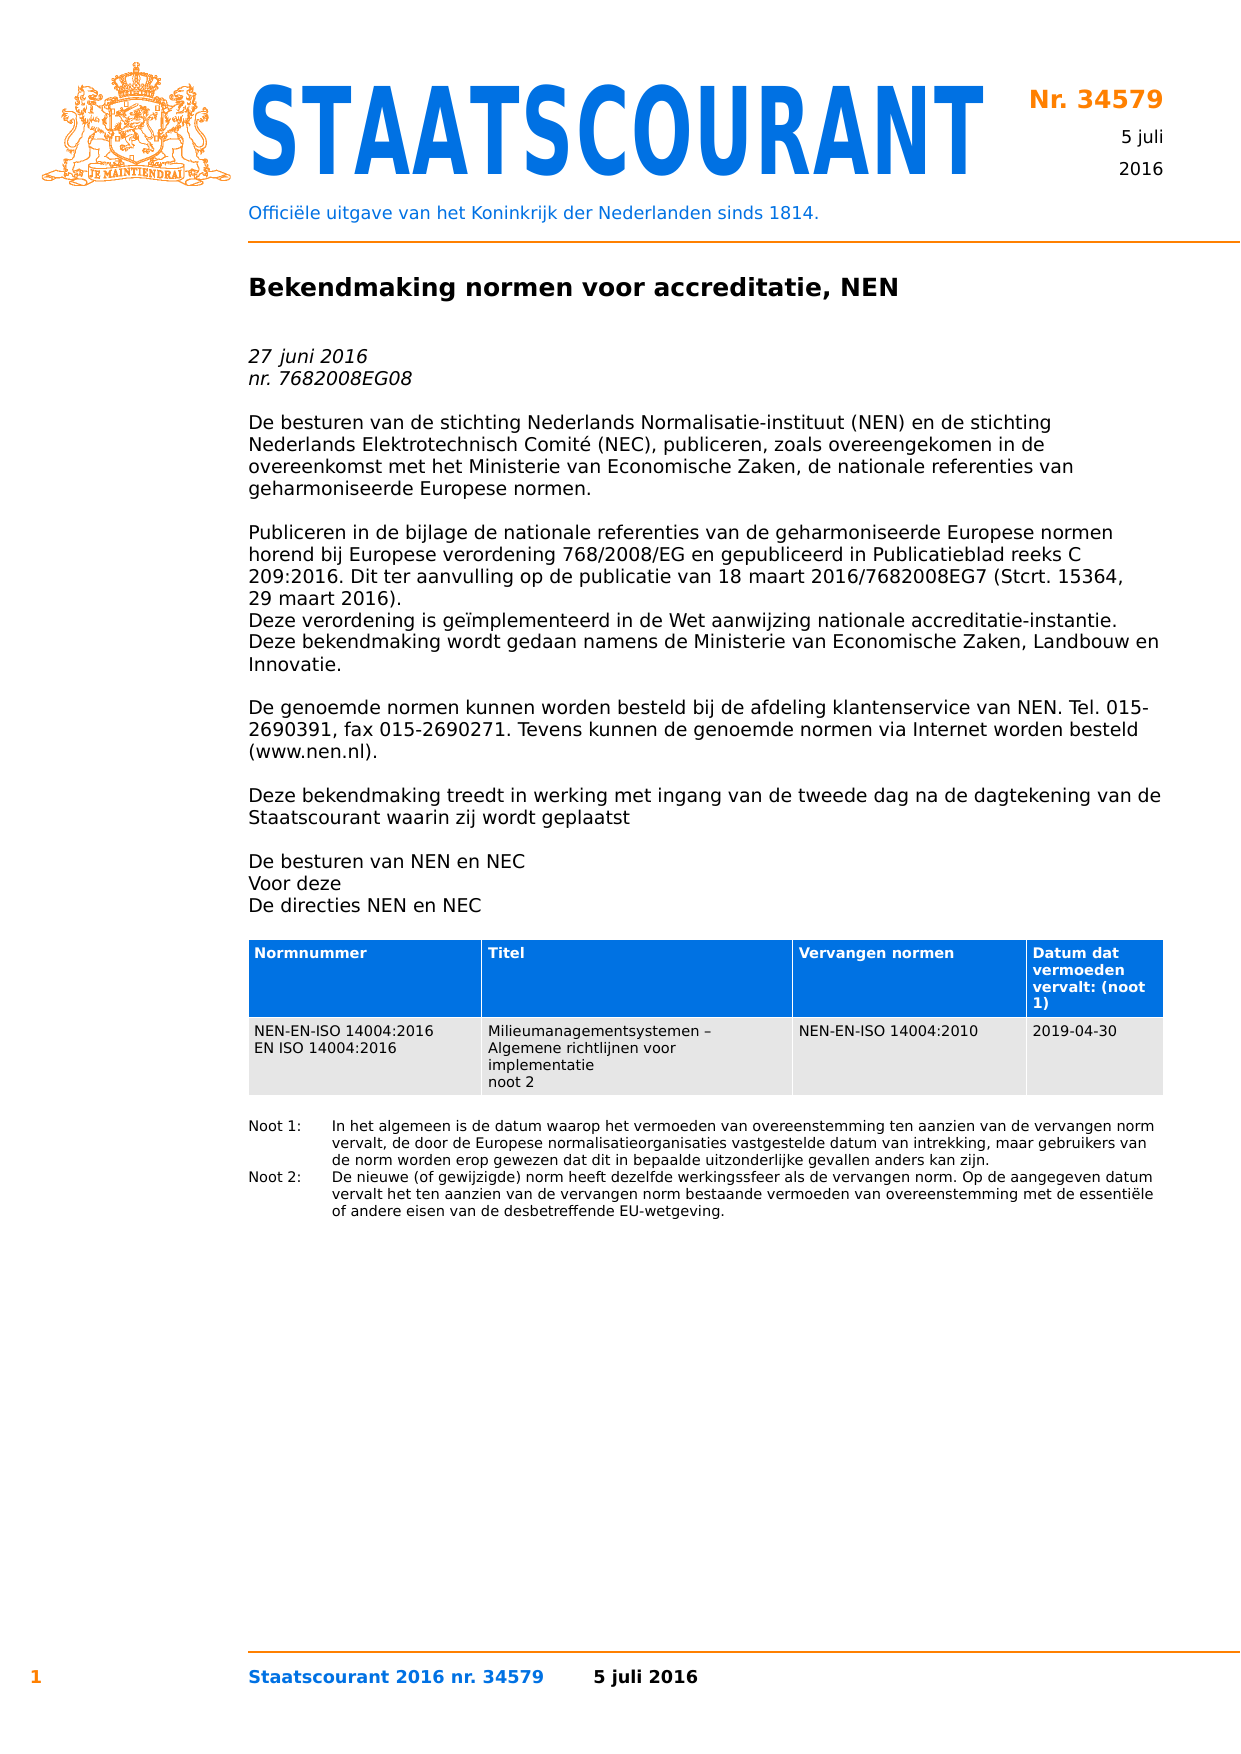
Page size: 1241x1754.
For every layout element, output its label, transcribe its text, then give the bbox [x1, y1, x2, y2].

text Deze verordening is geïmplementeerd in de Wet aanwijzing nationale accreditatie-instantie. Deze bekendmaking wordt gedaan namens de Ministerie van Economische Zaken, Landbouw en Innovatie. [248, 609, 1163, 675]
table_cell Officiële uitgave van het Koninkrijk der Nederlanden sinds 1814. [248, 203, 1240, 241]
table_cell Noot 2: [248, 1169, 326, 1220]
table_cell 2016 [998, 153, 1240, 203]
text Voor deze [248, 873, 1163, 895]
table_header In het algemeen is de datum waarop het vermoeden van overeenstemming ten aanzien van de vervangen norm vervalt, de door de Europese normalisatieorganisaties vastgestelde datum van intrekking, maar gebruikers van de norm worden erop gewezen dat dit in bepaalde uitzonderlijke gevallen anders kan zijn. [326, 1118, 1163, 1169]
table_header [25, 62, 248, 241]
table_header Vervangen normen [793, 940, 1026, 1017]
text De directies NEN en NEC [248, 895, 1163, 917]
text De genoemde normen kunnen worden besteld bij de afdeling klantenservice van NEN. Tel. 015-2690391, fax 015-2690271. Tevens kunnen de genoemde normen via Internet worden besteld (www.nen.nl). [248, 697, 1163, 763]
table_header Datum dat vermoeden vervalt: (noot 1) [1027, 940, 1163, 1017]
picture [41, 62, 231, 186]
table_cell 2019-04-30 [1027, 1018, 1163, 1095]
table_cell De nieuwe (of gewijzigde) norm heeft dezelfde werkingssfeer als de vervangen norm. Op de aangegeven datum vervalt het ten aanzien van de vervangen norm bestaande vermoeden van overeenstemming met de essentiële of andere eisen van de desbetreffende EU-wetgeving. [326, 1169, 1163, 1220]
text Deze bekendmaking treedt in werking met ingang van de tweede dag na de dagtekening van de Staatscourant waarin zij wordt geplaatst [248, 785, 1163, 829]
table_header Nr. 34579 [998, 62, 1240, 121]
table_cell NEN-EN-ISO 14004:2016 EN ISO 14004:2016 [249, 1018, 481, 1095]
table_cell Milieumanagementsystemen – Algemene richtlijnen voor implementatie noot 2 [482, 1018, 792, 1095]
text De besturen van NEN en NEC [248, 851, 1163, 873]
table_header STAATSCOURANT [248, 62, 998, 203]
table_header Titel [482, 940, 792, 1017]
table_cell NEN-EN-ISO 14004:2010 [793, 1018, 1026, 1095]
text 27 juni 2016 [248, 346, 1163, 368]
text nr. 7682008EG08 [248, 368, 1163, 390]
table_cell 5 juli [998, 121, 1240, 153]
text Publiceren in de bijlage de nationale referenties van de geharmoniseerde Europese normen horend bij Europese verordening 768/2008/EG en gepubliceerd in Publicatieblad reeks C 209:2016. Dit ter aanvulling op de publicatie van 18 maart 2016/7682008EG7 (Stcrt. 15364, 29 maart 2016). [248, 522, 1163, 609]
text De besturen van de stichting Nederlands Normalisatie-instituut (NEN) en de stichting Nederlands Elektrotechnisch Comité (NEC), publiceren, zoals overeengekomen in de overeenkomst met het Ministerie van Economische Zaken, de nationale referenties van geharmoniseerde Europese normen. [248, 412, 1163, 500]
table_header Normnummer [249, 940, 481, 1017]
table_header Noot 1: [248, 1118, 326, 1169]
subtitle Bekendmaking normen voor accreditatie, NEN [248, 273, 1163, 302]
